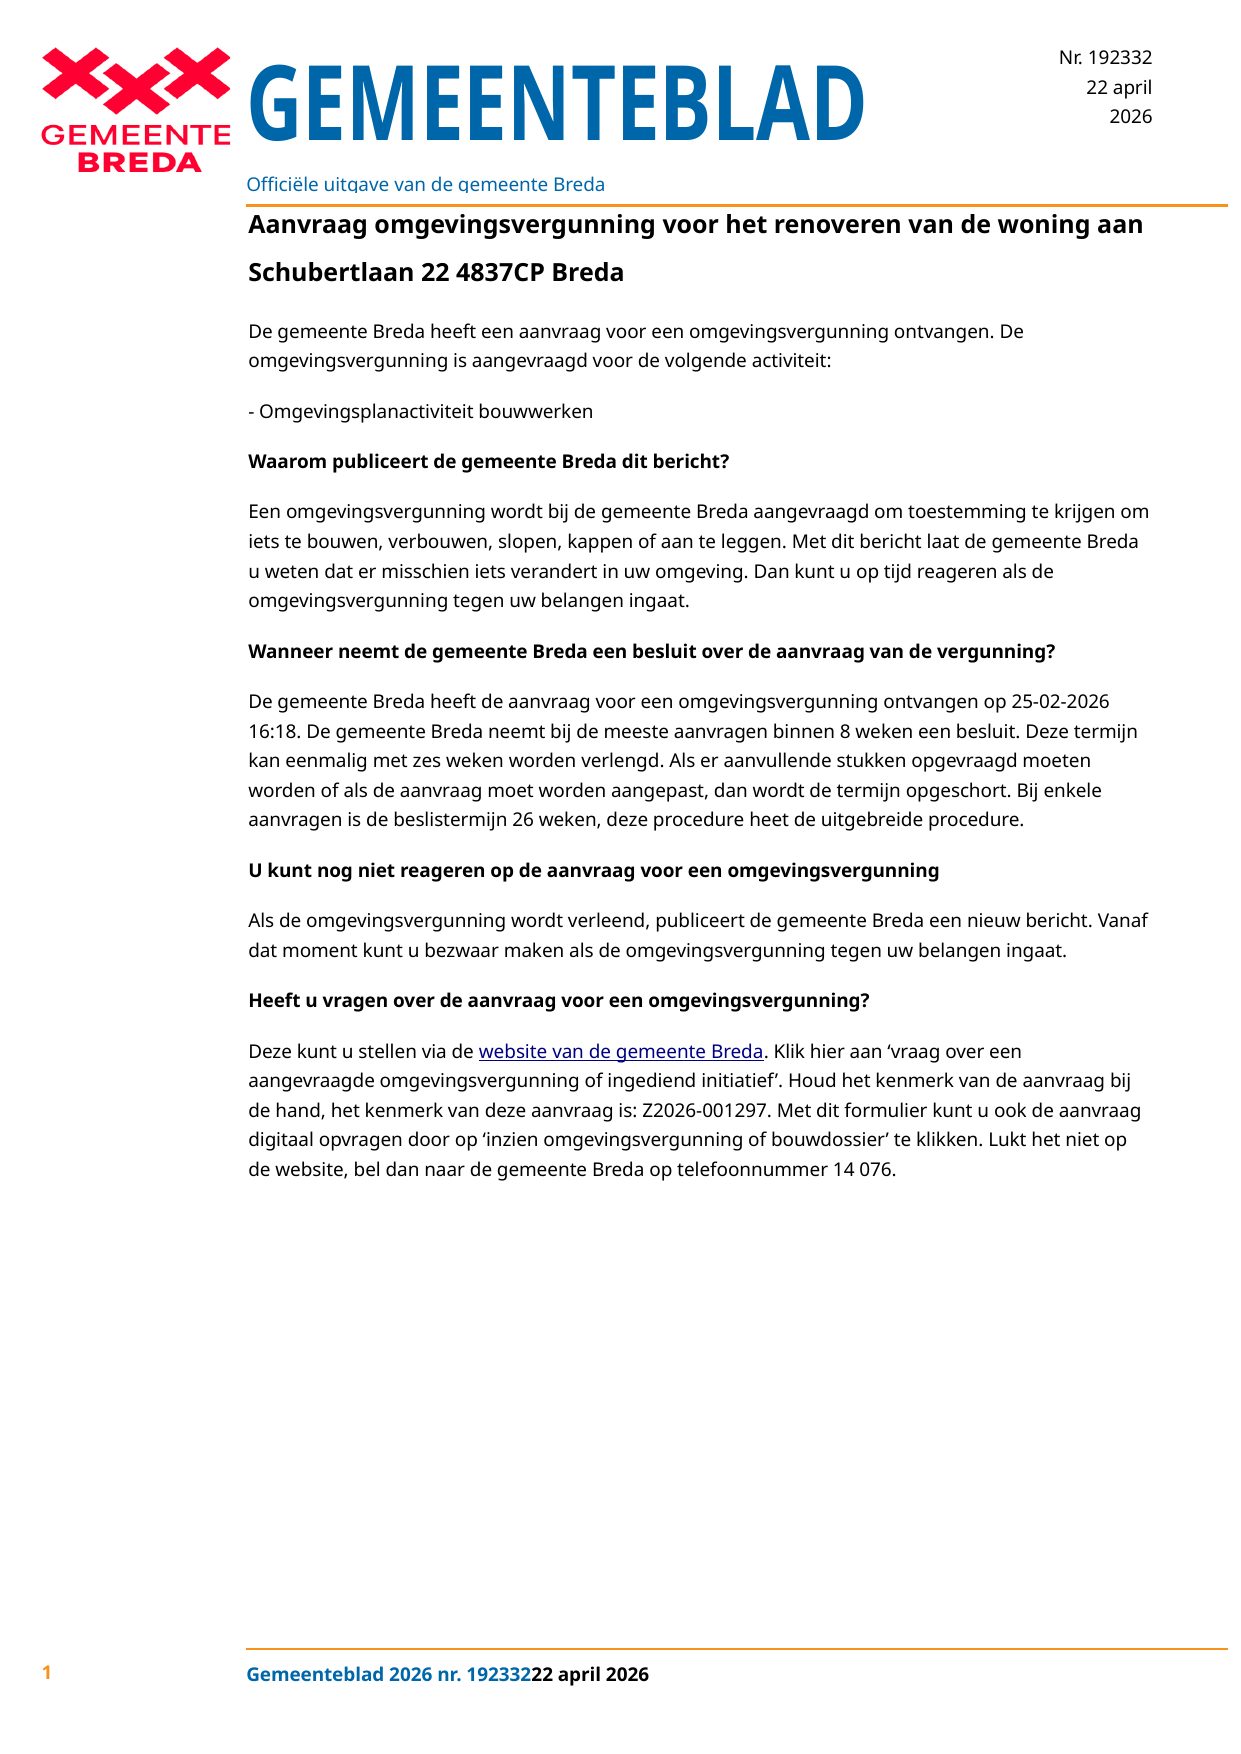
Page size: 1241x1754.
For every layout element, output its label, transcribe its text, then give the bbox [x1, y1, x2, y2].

text Wanneer neemt de gemeente Breda een besluit over de aanvraag van de vergunning? [248, 638, 1152, 664]
text Aanvraag omgevingsvergunning voor het renoveren van de woning aan Schubertlaan 22 4837CP Breda [248, 207, 1152, 288]
text Deze kunt u stellen via de website van de gemeente Breda. Klik hier aan ‘vraag over een aangevraagde omgevingsvergunning of ingediend initiatief’. Houd het kenmerk van de aanvraag bij de hand, het kenmerk van deze aanvraag is: Z2026-001297. Met dit formulier kunt u ook de aanvraag digitaal opvragen door op ‘inzien omgevingsvergunning of bouwdossier’ te klikken. Lukt het niet op de website, bel dan naar de gemeente Breda op telefoonnummer 14 076. [248, 1038, 1152, 1182]
text Als de omgevingsvergunning wordt verleend, publiceert de gemeente Breda een nieuw bericht. Vanaf dat moment kunt u bezwaar maken als de omgevingsvergunning tegen uw belangen ingaat. [248, 907, 1152, 963]
text Een omgevingsvergunning wordt bij de gemeente Breda aangevraagd om toestemming te krijgen om iets te bouwen, verbouwen, slopen, kappen of aan te leggen. Met dit bericht laat de gemeente Breda u weten dat er misschien iets verandert in uw omgeving. Dan kunt u op tijd reageren als de omgevingsvergunning tegen uw belangen ingaat. [248, 499, 1152, 613]
text Heeft u vragen over de aanvraag voor een omgevingsvergunning? [248, 987, 1152, 1013]
text De gemeente Breda heeft de aanvraag voor een omgevingsvergunning ontvangen op 25-02-2026 16:18. De gemeente Breda neemt bij de meeste aanvragen binnen 8 weken een besluit. Deze termijn kan eenmalig met zes weken worden verlengd. Als er aanvullende stukken opgevraagd moeten worden of als de aanvraag moet worden aangepast, dan wordt de termijn opgeschort. Bij enkele aanvragen is de beslistermijn 26 weken, deze procedure heet de uitgebreide procedure. [248, 688, 1152, 832]
text - Omgevingsplanactiviteit bouwwerken [248, 398, 1152, 424]
text U kunt nog niet reageren op de aanvraag voor een omgevingsvergunning [248, 857, 1152, 883]
text De gemeente Breda heeft een aanvraag voor een omgevingsvergunning ontvangen. De omgevingsvergunning is aangevraagd voor de volgende activiteit: [248, 318, 1152, 373]
text Waarom publiceert de gemeente Breda dit bericht? [248, 448, 1152, 474]
picture [41, 47, 231, 172]
